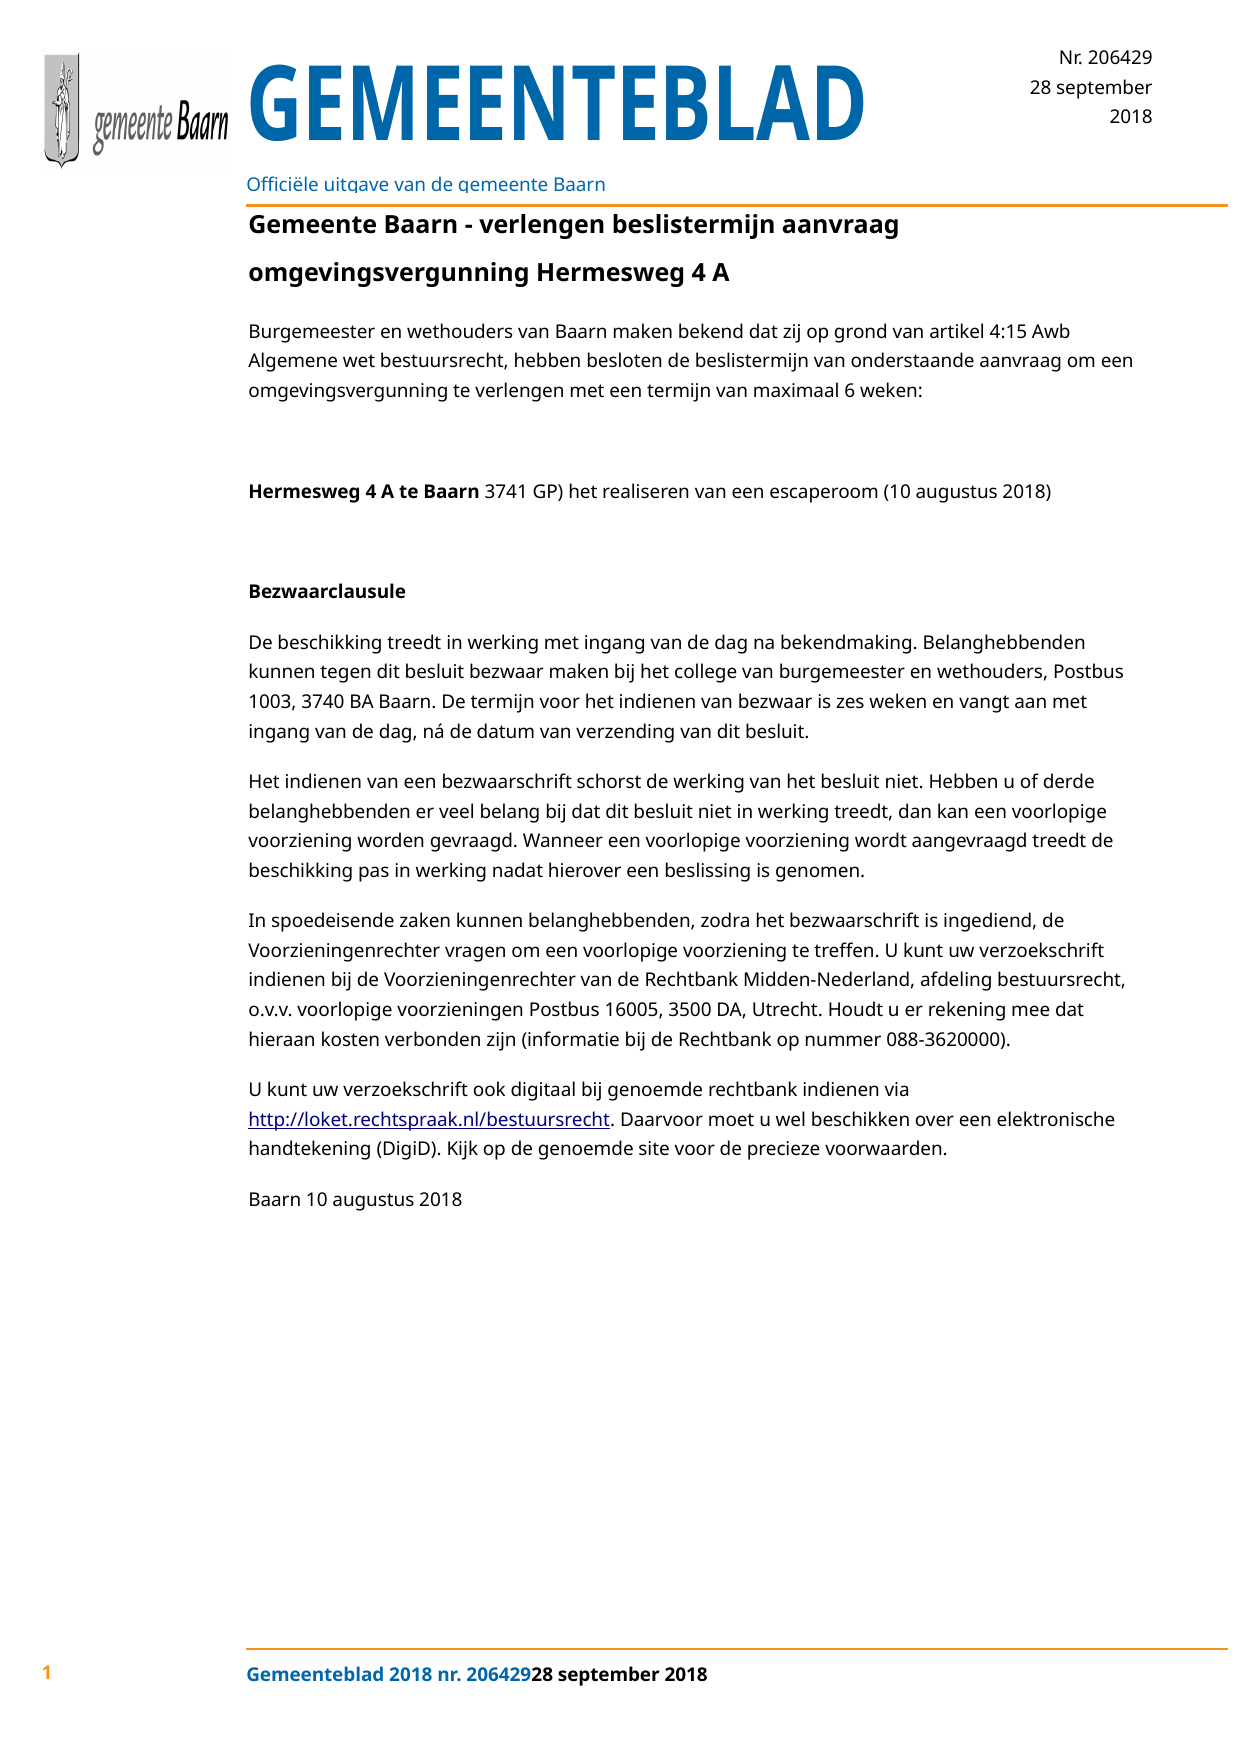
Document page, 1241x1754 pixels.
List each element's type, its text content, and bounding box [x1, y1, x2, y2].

text U kunt uw verzoekschrift ook digitaal bij genoemde rechtbank indienen via http://loket.rechtspraak.nl/bestuursrecht. Daarvoor moet u wel beschikken over een elektronische handtekening (DigiD). Kijk op de genoemde site voor de precieze voorwaarden. [248, 1076, 1152, 1161]
text Baarn 10 augustus 2018 [248, 1186, 1152, 1212]
text Gemeente Baarn - verlengen beslistermijn aanvraag omgevingsvergunning Hermesweg 4 A [248, 207, 1152, 288]
text Burgemeester en wethouders van Baarn maken bekend dat zij op grond van artikel 4:15 Awb Algemene wet bestuursrecht, hebben besloten de beslistermijn van onderstaande aanvraag om een omgevingsvergunning te verlengen met een termijn van maximaal 6 weken: [248, 318, 1152, 403]
text Het indienen van een bezwaarschrift schorst de werking van het besluit niet. Hebben u of derde belanghebbenden er veel belang bij dat dit besluit niet in werking treedt, dan kan een voorlopige voorziening worden gevraagd. Wanneer een voorlopige voorziening wordt aangevraagd treedt de beschikking pas in werking nadat hierover een beslissing is genomen. [248, 768, 1152, 883]
text In spoedeisende zaken kunnen belanghebbenden, zodra het bezwaarschrift is ingediend, de Voorzieningenrechter vragen om een voorlopige voorziening te treffen. U kunt uw verzoekschrift indienen bij de Voorzieningenrechter van de Rechtbank Midden-Nederland, afdeling bestuursrecht, o.v.v. voorlopige voorzieningen Postbus 16005, 3500 DA, Utrecht. Houdt u er rekening mee dat hieraan kosten verbonden zijn (informatie bij de Rechtbank op nummer 088-3620000). [248, 907, 1152, 1052]
text Hermesweg 4 A te Baarn 3741 GP) het realiseren van een escaperoom (10 augustus 2018) [248, 478, 1152, 504]
picture [41, 47, 231, 172]
text De beschikking treedt in werking met ingang van de dag na bekendmaking. Belanghebbenden kunnen tegen dit besluit bezwaar maken bij het college van burgemeester en wethouders, Postbus 1003, 3740 BA Baarn. De termijn voor het indienen van bezwaar is zes weken en vangt aan met ingang van de dag, ná de datum van verzending van dit besluit. [248, 629, 1152, 744]
text Bezwaarclausule [248, 579, 1152, 604]
